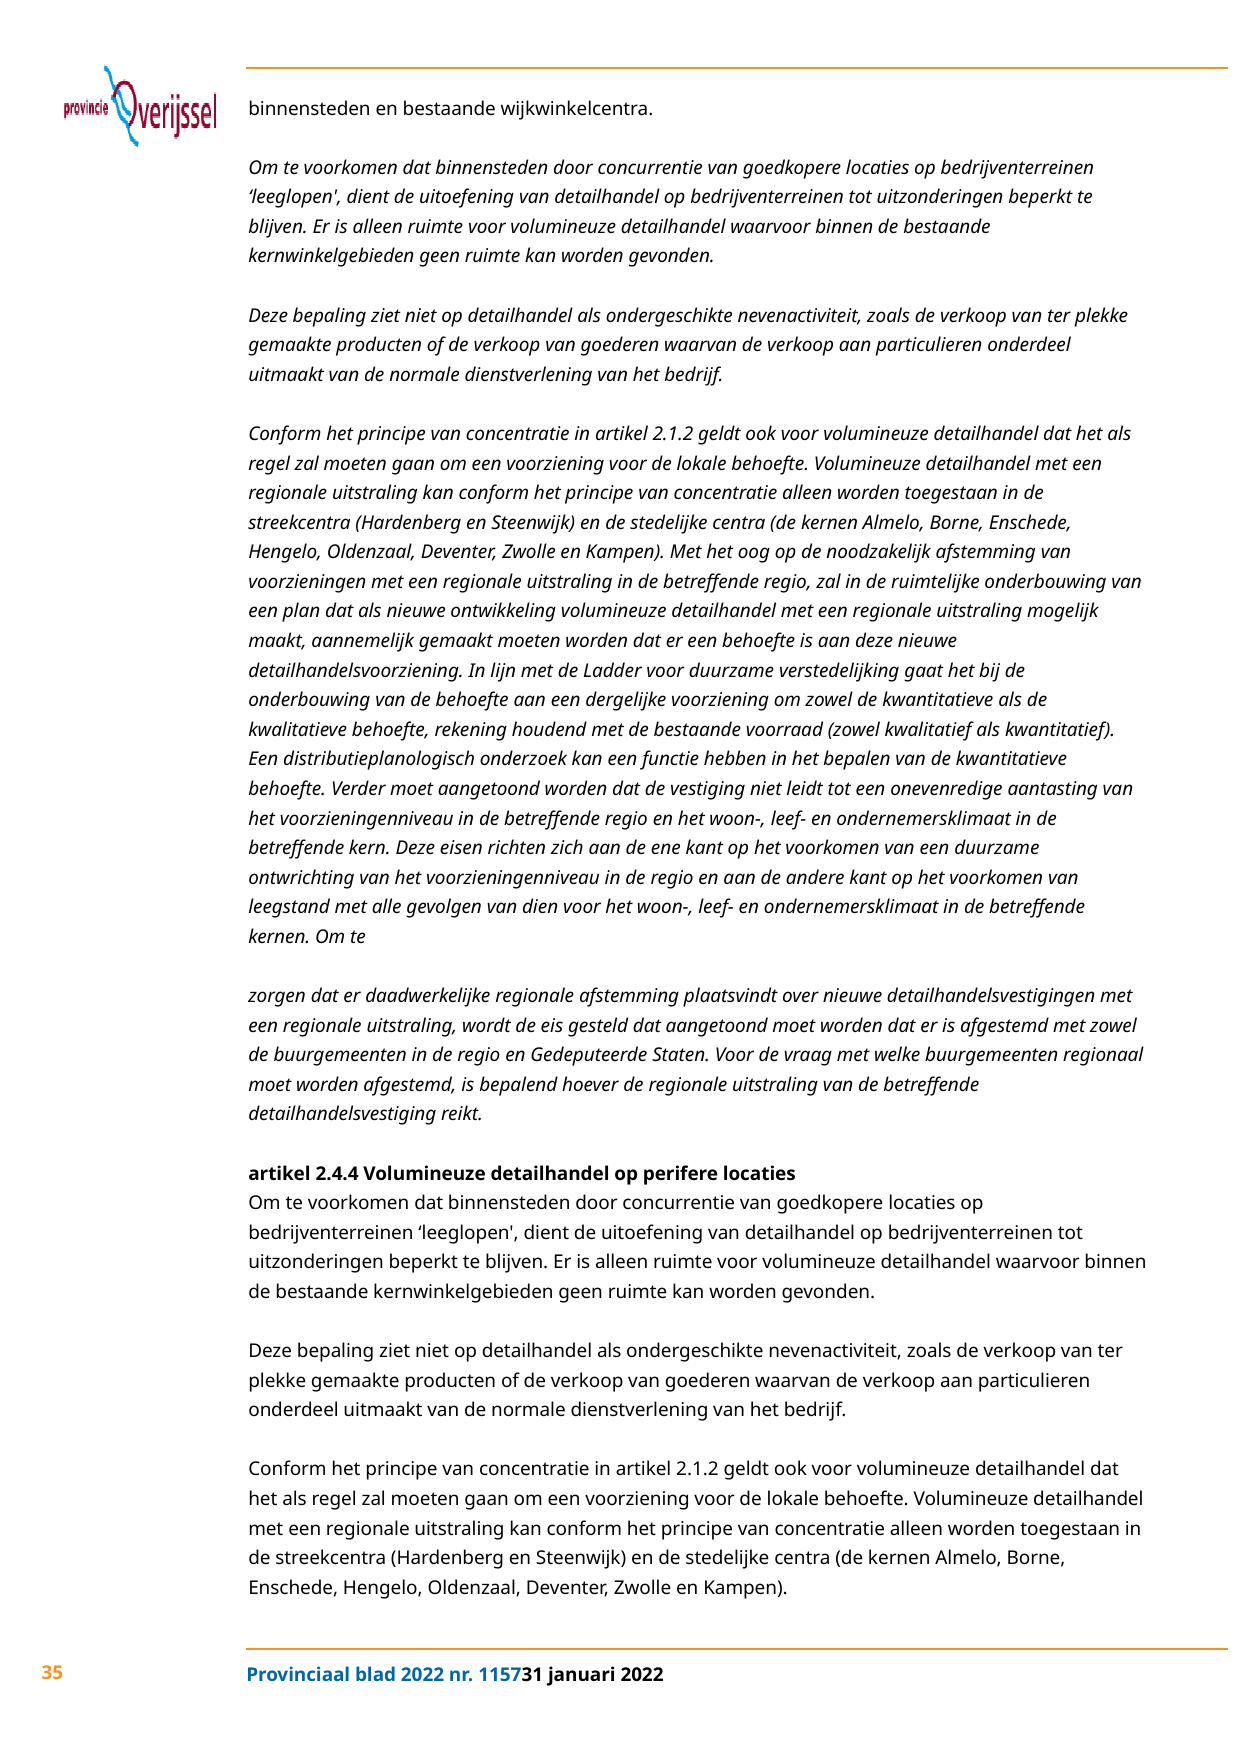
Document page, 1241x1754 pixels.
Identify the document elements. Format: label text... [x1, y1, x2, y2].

text Deze bepaling ziet niet op detailhandel als ondergeschikte nevenactiviteit, zoals de verkoop van ter plekke gemaakte producten of de verkoop van goederen waarvan de verkoop aan particulieren onderdeel uitmaakt van de normale dienstverlening van het bedrijf. [248, 302, 1152, 387]
picture [41, 47, 231, 172]
text binnensteden en bestaande wijkwinkelcentra. [248, 95, 1152, 121]
text Conform het principe van concentratie in artikel 2.1.2 geldt ook voor volumineuze detailhandel dat het als regel zal moeten gaan om een voorziening voor de lokale behoefte. Volumineuze detailhandel met een regionale uitstraling kan conform het principe van concentratie alleen worden toegestaan in de streekcentra (Hardenberg en Steenwijk) en de stedelijke centra (de kernen Almelo, Borne, Enschede, Hengelo, Oldenzaal, Deventer, Zwolle en Kampen). Met het oog op de noodzakelijk afstemming van voorzieningen met een regionale uitstraling in de betreffende regio, zal in de ruimtelijke onderbouwing van een plan dat als nieuwe ontwikkeling volumineuze detailhandel met een regionale uitstraling mogelijk maakt, aannemelijk gemaakt moeten worden dat er een behoefte is aan deze nieuwe detailhandelsvoorziening. In lijn met de Ladder voor duurzame verstedelijking gaat het bij de onderbouwing van de behoefte aan een dergelijke voorziening om zowel de kwantitatieve als de kwalitatieve behoefte, rekening houdend met de bestaande voorraad (zowel kwalitatief als kwantitatief). Een distributieplanologisch onderzoek kan een functie hebben in het bepalen van de kwantitatieve behoefte. Verder moet aangetoond worden dat de vestiging niet leidt tot een onevenredige aantasting van het voorzieningenniveau in de betreffende regio en het woon-, leef- en ondernemersklimaat in de betreffende kern. Deze eisen richten zich aan de ene kant op het voorkomen van een duurzame ontwrichting van het voorzieningenniveau in de regio en aan de andere kant op het voorkomen van leegstand met alle gevolgen van dien voor het woon-, leef- en ondernemersklimaat in de betreffende kernen. Om te [248, 420, 1152, 949]
text Om te voorkomen dat binnensteden door concurrentie van goedkopere locaties op bedrijventerreinen ‘leeglopen', dient de uitoefening van detailhandel op bedrijventerreinen tot uitzonderingen beperkt te blijven. Er is alleen ruimte voor volumineuze detailhandel waarvoor binnen de bestaande kernwinkelgebieden geen ruimte kan worden gevonden. [248, 1189, 1152, 1304]
text zorgen dat er daadwerkelijke regionale afstemming plaatsvindt over nieuwe detailhandelsvestigingen met een regionale uitstraling, wordt de eis gesteld dat aangetoond moet worden dat er is afgestemd met zowel de buurgemeenten in de regio en Gedeputeerde Staten. Voor de vraag met welke buurgemeenten regionaal moet worden afgestemd, is bepalend hoever de regionale uitstraling van de betreffende detailhandelsvestiging reikt. [248, 982, 1152, 1126]
text Om te voorkomen dat binnensteden door concurrentie van goedkopere locaties op bedrijventerreinen ‘leeglopen', dient de uitoefening van detailhandel op bedrijventerreinen tot uitzonderingen beperkt te blijven. Er is alleen ruimte voor volumineuze detailhandel waarvoor binnen de bestaande kernwinkelgebieden geen ruimte kan worden gevonden. [248, 154, 1152, 268]
text Deze bepaling ziet niet op detailhandel als ondergeschikte nevenactiviteit, zoals de verkoop van ter plekke gemaakte producten of de verkoop van goederen waarvan de verkoop aan particulieren onderdeel uitmaakt van de normale dienstverlening van het bedrijf. [248, 1337, 1152, 1422]
text artikel 2.4.4 Volumineuze detailhandel op perifere locaties [248, 1160, 1152, 1186]
text Conform het principe van concentratie in artikel 2.1.2 geldt ook voor volumineuze detailhandel dat het als regel zal moeten gaan om een voorziening voor de lokale behoefte. Volumineuze detailhandel met een regionale uitstraling kan conform het principe van concentratie alleen worden toegestaan in de streekcentra (Hardenberg en Steenwijk) en de stedelijke centra (de kernen Almelo, Borne, Enschede, Hengelo, Oldenzaal, Deventer, Zwolle en Kampen). [248, 1456, 1152, 1600]
